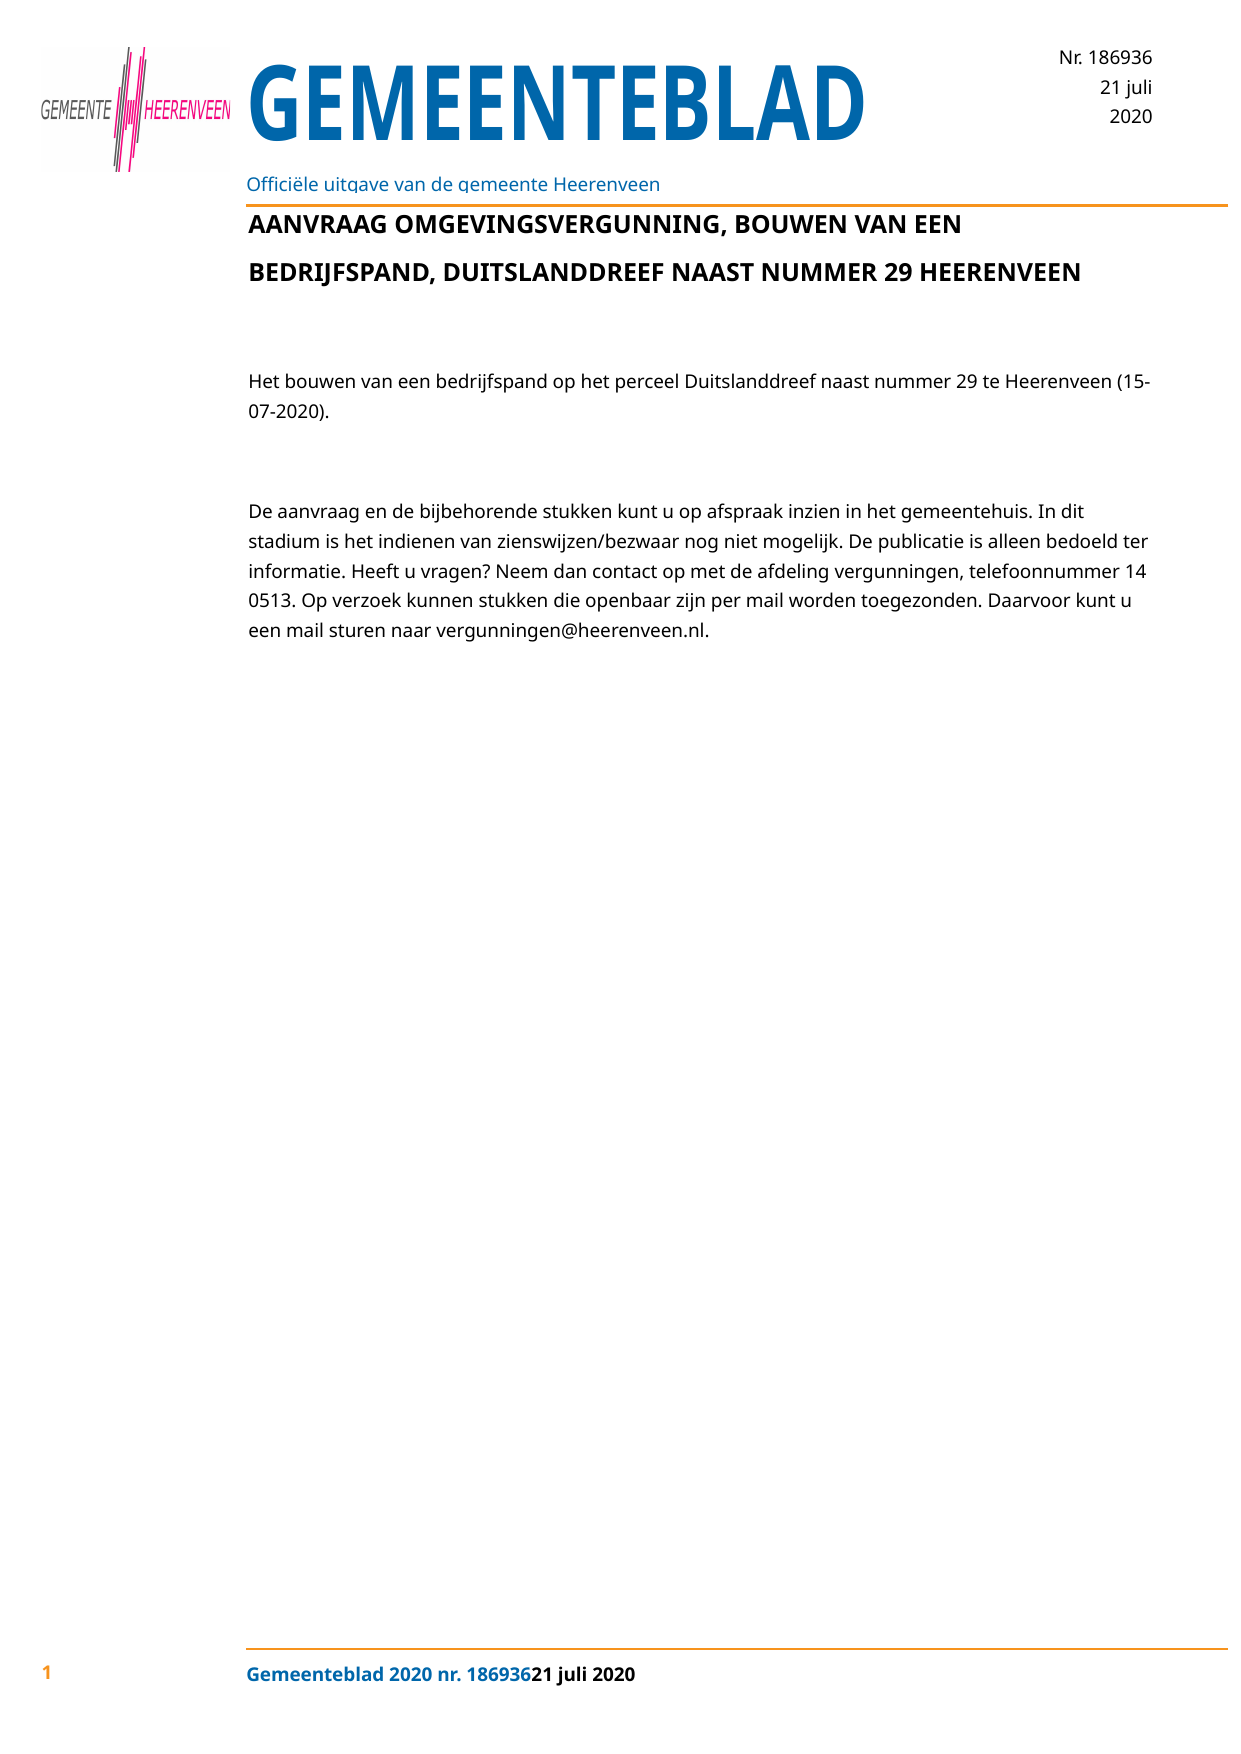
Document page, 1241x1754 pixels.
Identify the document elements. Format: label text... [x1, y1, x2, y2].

text Het bouwen van een bedrijfspand op het perceel Duitslanddreef naast nummer 29 te Heerenveen (15-07-2020). [248, 368, 1152, 424]
text AANVRAAG OMGEVINGSVERGUNNING, BOUWEN VAN EEN BEDRIJFSPAND, DUITSLANDDREEF NAAST NUMMER 29 HEERENVEEN [248, 207, 1152, 288]
text De aanvraag en de bijbehorende stukken kunt u op afspraak inzien in het gemeentehuis. In dit stadium is het indienen van zienswijzen/bezwaar nog niet mogelijk. De publicatie is alleen bedoeld ter informatie. Heeft u vragen? Neem dan contact op met de afdeling vergunningen, telefoonnummer 14 0513. Op verzoek kunnen stukken die openbaar zijn per mail worden toegezonden. Daarvoor kunt u een mail sturen naar vergunningen@heerenveen.nl. [248, 499, 1152, 643]
picture [41, 47, 231, 172]
